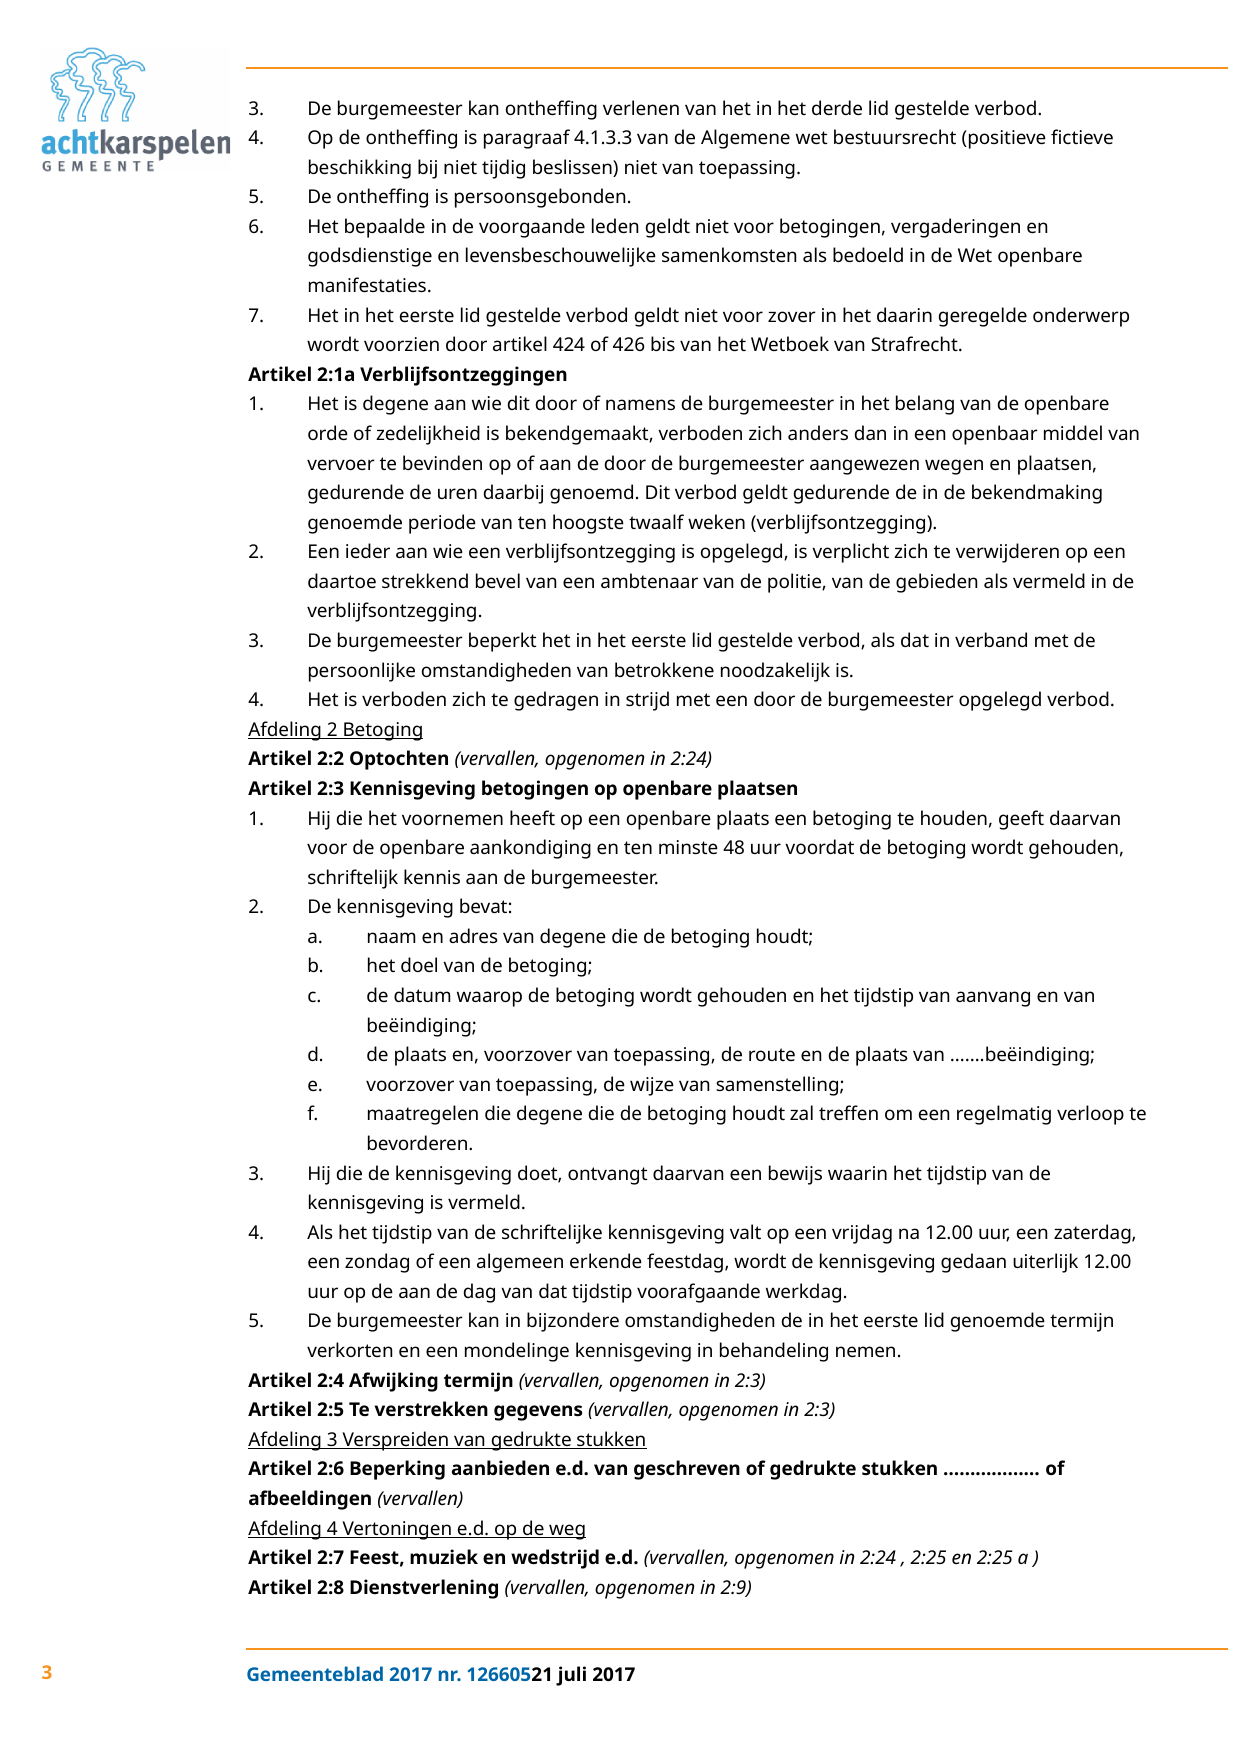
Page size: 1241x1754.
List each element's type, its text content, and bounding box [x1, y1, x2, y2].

text Artikel 2:7 Feest, muziek en wedstrijd e.d. (vervallen, opgenomen in 2:24 , 2:25 en 2:25 a ) [248, 1544, 1152, 1570]
list Een ieder aan wie een verblijfsontzegging is opgelegd, is verplicht zich te verwijderen op een daartoe strekkend bevel van een ambtenaar van de politie, van de gebieden als vermeld in de verblijfsontzegging. [248, 538, 1152, 623]
list Als het tijdstip van de schriftelijke kennisgeving valt op een vrijdag na 12.00 uur, een zaterdag, een zondag of een algemeen erkende feestdag, wordt de kennisgeving gedaan uiterlijk 12.00 uur op de aan de dag van dat tijdstip voorafgaande werkdag. [248, 1219, 1152, 1304]
list Het in het eerste lid gestelde verbod geldt niet voor zover in het daarin geregelde onderwerp wordt voorzien door artikel 424 of 426 bis van het Wetboek van Strafrecht. [248, 302, 1152, 357]
list De kennisgeving bevat: [248, 893, 1152, 919]
list naam en adres van degene die de betoging houdt; [307, 923, 1152, 949]
text Afdeling 3 Verspreiden van gedrukte stukken [248, 1426, 1152, 1452]
list Het bepaalde in de voorgaande leden geldt niet voor betogingen, vergaderingen en godsdienstige en levensbeschouwelijke samenkomsten als bedoeld in de Wet openbare manifestaties. [248, 213, 1152, 298]
text Artikel 2:5 Te verstrekken gegevens (vervallen, opgenomen in 2:3) [248, 1396, 1152, 1422]
list De burgemeester kan ontheffing verlenen van het in het derde lid gestelde verbod. [248, 95, 1152, 121]
text Artikel 2:3 Kennisgeving betogingen op openbare plaatsen [248, 775, 1152, 801]
text Afdeling 2 Betoging [248, 716, 1152, 742]
list het doel van de betoging; [307, 953, 1152, 978]
list De burgemeester kan in bijzondere omstandigheden de in het eerste lid genoemde termijn verkorten en een mondelinge kennisgeving in behandeling nemen. [248, 1308, 1152, 1363]
list Hij die het voornemen heeft op een openbare plaats een betoging te houden, geeft daarvan voor de openbare aankondiging en ten minste 48 uur voordat de betoging wordt gehouden, schriftelijk kennis aan de burgemeester. [248, 805, 1152, 890]
list maatregelen die degene die de betoging houdt zal treffen om een regelmatig verloop te bevorderen. [307, 1101, 1152, 1156]
list Op de ontheffing is paragraaf 4.1.3.3 van de Algemene wet bestuursrecht (positieve fictieve beschikking bij niet tijdig beslissen) niet van toepassing. [248, 124, 1152, 180]
text Artikel 2:4 Afwijking termijn (vervallen, opgenomen in 2:3) [248, 1367, 1152, 1393]
text Artikel 2:2 Optochten (vervallen, opgenomen in 2:24) [248, 746, 1152, 771]
text Afdeling 4 Vertoningen e.d. op de weg [248, 1515, 1152, 1541]
text Artikel 2:6 Beperking aanbieden e.d. van geschreven of gedrukte stukken ……………… of afbeeldingen (vervallen) [248, 1456, 1152, 1511]
list Het is verboden zich te gedragen in strijd met een door de burgemeester opgelegd verbod. [248, 686, 1152, 712]
text Artikel 2:8 Dienstverlening (vervallen, opgenomen in 2:9) [248, 1574, 1152, 1600]
picture [41, 47, 231, 172]
list de plaats en, voorzover van toepassing, de route en de plaats van …….beëindiging; [307, 1041, 1152, 1067]
text Artikel 2:1a Verblijfsontzeggingen [248, 361, 1152, 387]
list Hij die de kennisgeving doet, ontvangt daarvan een bewijs waarin het tijdstip van de kennisgeving is vermeld. [248, 1160, 1152, 1215]
list voorzover van toepassing, de wijze van samenstelling; [307, 1071, 1152, 1097]
list Het is degene aan wie dit door of namens de burgemeester in het belang van de openbare orde of zedelijkheid is bekendgemaakt, verboden zich anders dan in een openbaar middel van vervoer te bevinden op of aan de door de burgemeester aangewezen wegen en plaatsen, gedurende de uren daarbij genoemd. Dit verbod geldt gedurende de in de bekendmaking genoemde periode van ten hoogste twaalf weken (verblijfsontzegging). [248, 391, 1152, 535]
list de datum waarop de betoging wordt gehouden en het tijdstip van aanvang en van beëindiging; [307, 982, 1152, 1038]
list De ontheffing is persoonsgebonden. [248, 183, 1152, 209]
list De burgemeester beperkt het in het eerste lid gestelde verbod, als dat in verband met de persoonlijke omstandigheden van betrokkene noodzakelijk is. [248, 627, 1152, 683]
